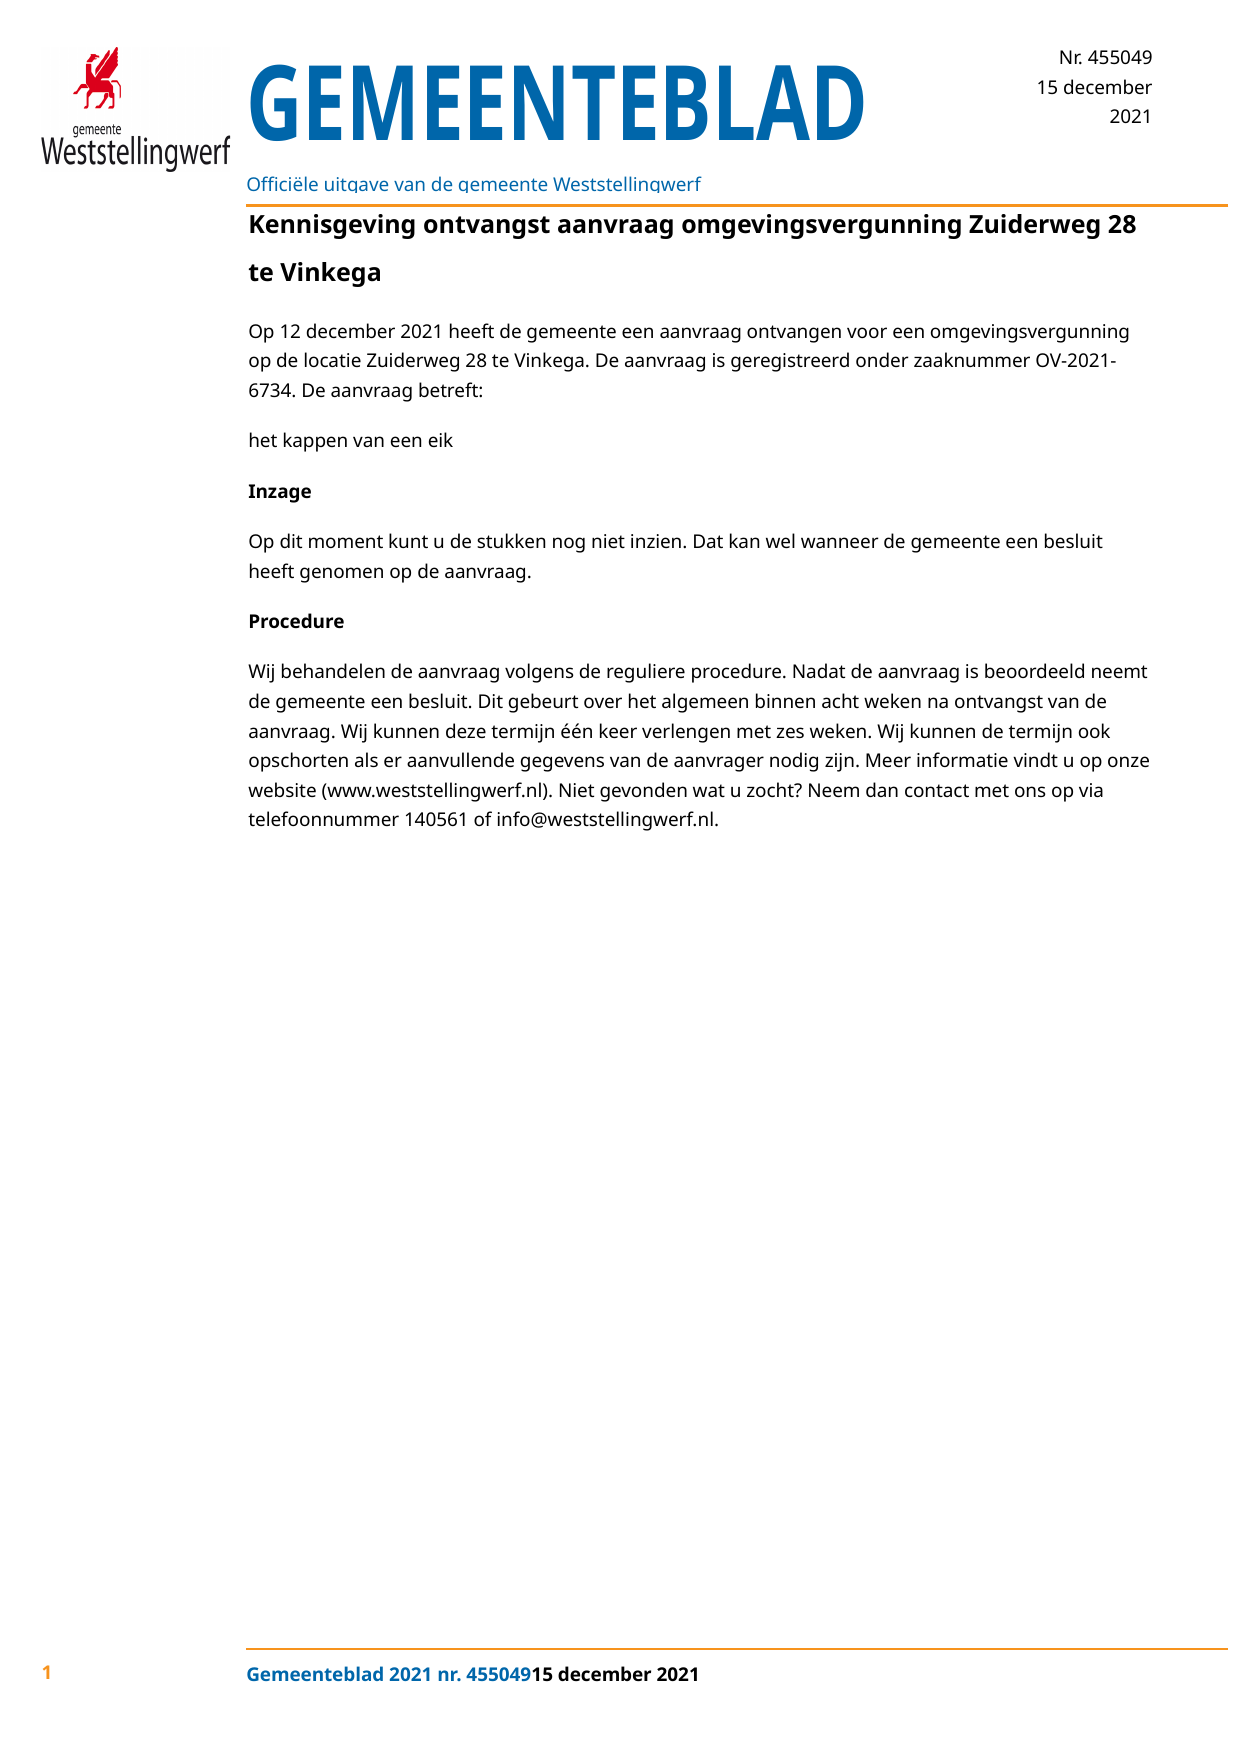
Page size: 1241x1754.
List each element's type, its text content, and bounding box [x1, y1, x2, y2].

text Op dit moment kunt u de stukken nog niet inzien. Dat kan wel wanneer de gemeente een besluit heeft genomen op de aanvraag. [248, 528, 1152, 584]
text Op 12 december 2021 heeft de gemeente een aanvraag ontvangen voor een omgevingsvergunning op de locatie Zuiderweg 28 te Vinkega. De aanvraag is geregistreerd onder zaaknummer OV-2021-6734. De aanvraag betreft: [248, 318, 1152, 403]
text Procedure [248, 608, 1152, 634]
text Kennisgeving ontvangst aanvraag omgevingsvergunning Zuiderweg 28 te Vinkega [248, 207, 1152, 288]
text Inzage [248, 478, 1152, 504]
picture [41, 47, 231, 172]
text het kappen van een eik [248, 427, 1152, 453]
text Wij behandelen de aanvraag volgens de reguliere procedure. Nadat de aanvraag is beoordeeld neemt de gemeente een besluit. Dit gebeurt over het algemeen binnen acht weken na ontvangst van de aanvraag. Wij kunnen deze termijn één keer verlengen met zes weken. Wij kunnen de termijn ook opschorten als er aanvullende gegevens van de aanvrager nodig zijn. Meer informatie vindt u op onze website (www.weststellingwerf.nl). Niet gevonden wat u zocht? Neem dan contact met ons op via telefoonnummer 140561 of info@weststellingwerf.nl. [248, 659, 1152, 832]
